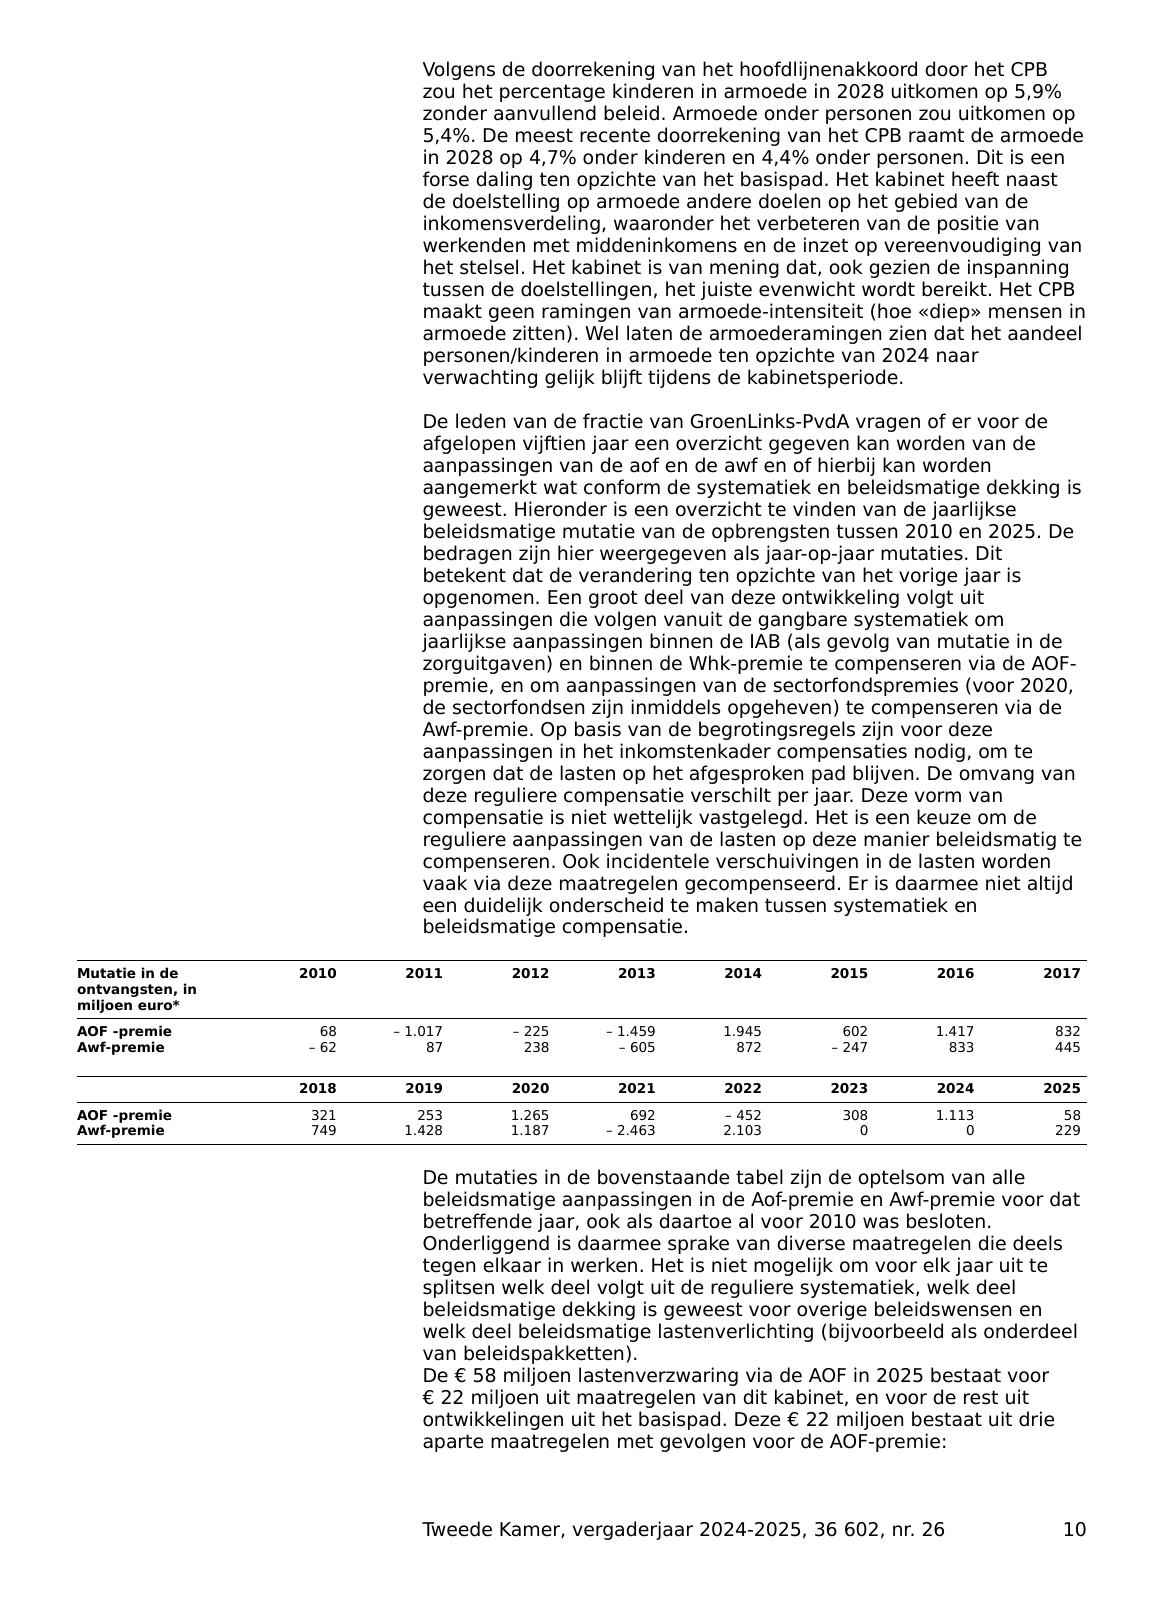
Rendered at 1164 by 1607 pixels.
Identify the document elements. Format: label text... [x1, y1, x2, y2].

text De mutaties in de bovenstaande tabel zijn de optelsom van alle beleidsmatige aanpassingen in de Aof-premie en Awf-premie voor dat betreffende jaar, ook als daartoe al voor 2010 was besloten. Onderliggend is daarmee sprake van diverse maatregelen die deels tegen elkaar in werken. Het is niet mogelijk om voor elk jaar uit te splitsen welk deel volgt uit de reguliere systematiek, welk deel beleidsmatige dekking is geweest voor overige beleidswensen en welk deel beleidsmatige lastenverlichting (bijvoorbeeld als onderdeel van beleidspakketten). [422, 1167, 1087, 1364]
table_cell 58 [980, 1103, 1087, 1123]
table_cell 692 [555, 1103, 661, 1123]
table_cell 832 [980, 1019, 1087, 1039]
table_header 2017 [980, 961, 1087, 1018]
table_cell [980, 1055, 1087, 1076]
table_cell 445 [980, 1039, 1087, 1055]
table_cell [555, 1055, 661, 1076]
table_cell 253 [343, 1103, 449, 1123]
table_cell 2022 [661, 1077, 768, 1102]
table_cell Awf-premie [77, 1039, 236, 1055]
table_cell – 1.017 [343, 1019, 449, 1039]
table_header 2016 [874, 961, 980, 1018]
table_cell AOF -premie [77, 1019, 236, 1039]
table_cell [343, 1055, 449, 1076]
table_cell 0 [768, 1123, 874, 1143]
table_cell [874, 1055, 980, 1076]
table_cell 749 [236, 1123, 342, 1143]
table_cell – 1.459 [555, 1019, 661, 1039]
table_cell AOF -premie [77, 1103, 236, 1123]
table_header 2013 [555, 961, 661, 1018]
table_cell 0 [874, 1123, 980, 1143]
table_cell [77, 1055, 236, 1076]
table_header 2012 [449, 961, 555, 1018]
table_cell 1.187 [449, 1123, 555, 1143]
text De leden van de fractie van GroenLinks-PvdA vragen of er voor de afgelopen vijftien jaar een overzicht gegeven kan worden van de aanpassingen van de aof en de awf en of hierbij kan worden aangemerkt wat conform de systematiek en beleidsmatige dekking is geweest. Hieronder is een overzicht te vinden van de jaarlijkse beleidsmatige mutatie van de opbrengsten tussen 2010 en 2025. De bedragen zijn hier weergegeven als jaar-op-jaar mutaties. Dit betekent dat de verandering ten opzichte van het vorige jaar is opgenomen. Een groot deel van deze ontwikkeling volgt uit aanpassingen die volgen vanuit de gangbare systematiek om jaarlijkse aanpassingen binnen de IAB (als gevolg van mutatie in de zorguitgaven) en binnen de Whk-premie te compenseren via de AOF-premie, en om aanpassingen van de sectorfondspremies (voor 2020, de sectorfondsen zijn inmiddels opgeheven) te compenseren via de Awf-premie. Op basis van de begrotingsregels zijn voor deze aanpassingen in het inkomstenkader compensaties nodig, om te zorgen dat de lasten op het afgesproken pad blijven. De omvang van deze reguliere compensatie verschilt per jaar. Deze vorm van compensatie is niet wettelijk vastgelegd. Het is een keuze om de reguliere aanpassingen van de lasten op deze manier beleidsmatig te compenseren. Ook incidentele verschuivingen in de lasten worden vaak via deze maatregelen gecompenseerd. Er is daarmee niet altijd een duidelijk onderscheid te maken tussen systematiek en beleidsmatige compensatie. [422, 411, 1087, 938]
table_cell 2020 [449, 1077, 555, 1102]
table_header 2010 [236, 961, 342, 1018]
table_cell – 2.463 [555, 1123, 661, 1143]
table_header 2015 [768, 961, 874, 1018]
table_header 2011 [343, 961, 449, 1018]
table_cell 2025 [980, 1077, 1087, 1102]
table_cell [236, 1055, 342, 1076]
table_cell Awf-premie [77, 1123, 236, 1143]
table_cell 1.417 [874, 1019, 980, 1039]
table_cell 2024 [874, 1077, 980, 1102]
table_cell 602 [768, 1019, 874, 1039]
table_cell 229 [980, 1123, 1087, 1143]
table_cell 2019 [343, 1077, 449, 1102]
table_cell – 225 [449, 1019, 555, 1039]
table_header Mutatie in de ontvangsten, in miljoen euro* [77, 961, 236, 1018]
table_cell 1.113 [874, 1103, 980, 1123]
table_cell 321 [236, 1103, 342, 1123]
text Volgens de doorrekening van het hoofdlijnenakkoord door het CPB zou het percentage kinderen in armoede in 2028 uitkomen op 5,9% zonder aanvullend beleid. Armoede onder personen zou uitkomen op 5,4%. De meest recente doorrekening van het CPB raamt de armoede in 2028 op 4,7% onder kinderen en 4,4% onder personen. Dit is een forse daling ten opzichte van het basispad. Het kabinet heeft naast de doelstelling op armoede andere doelen op het gebied van de inkomensverdeling, waaronder het verbeteren van de positie van werkenden met middeninkomens en de inzet op vereenvoudiging van het stelsel. Het kabinet is van mening dat, ook gezien de inspanning tussen de doelstellingen, het juiste evenwicht wordt bereikt. Het CPB maakt geen ramingen van armoede-intensiteit (hoe «diep» mensen in armoede zitten). Wel laten de armoederamingen zien dat het aandeel personen/kinderen in armoede ten opzichte van 2024 naar verwachting gelijk blijft tijdens de kabinetsperiode. [422, 59, 1087, 389]
table_cell 238 [449, 1039, 555, 1055]
table_cell – 605 [555, 1039, 661, 1055]
table_cell – 247 [768, 1039, 874, 1055]
text De € 58 miljoen lastenverzwaring via de AOF in 2025 bestaat voor € 22 miljoen uit maatregelen van dit kabinet, en voor de rest uit ontwikkelingen uit het basispad. Deze € 22 miljoen bestaat uit drie aparte maatregelen met gevolgen voor de AOF-premie: [422, 1364, 1087, 1452]
table_cell 872 [661, 1039, 768, 1055]
table_cell 2018 [236, 1077, 342, 1102]
table_cell 87 [343, 1039, 449, 1055]
table_cell 833 [874, 1039, 980, 1055]
table_cell 1.428 [343, 1123, 449, 1143]
table_cell [661, 1055, 768, 1076]
table_cell 2.103 [661, 1123, 768, 1143]
table_cell [768, 1055, 874, 1076]
table_cell [449, 1055, 555, 1076]
table_cell 2023 [768, 1077, 874, 1102]
table_cell [77, 1077, 236, 1102]
table_cell 1.265 [449, 1103, 555, 1123]
table_cell 1.945 [661, 1019, 768, 1039]
table_cell – 452 [661, 1103, 768, 1123]
table_cell 308 [768, 1103, 874, 1123]
table_cell – 62 [236, 1039, 342, 1055]
table_cell 68 [236, 1019, 342, 1039]
table_header 2014 [661, 961, 768, 1018]
table_cell 2021 [555, 1077, 661, 1102]
